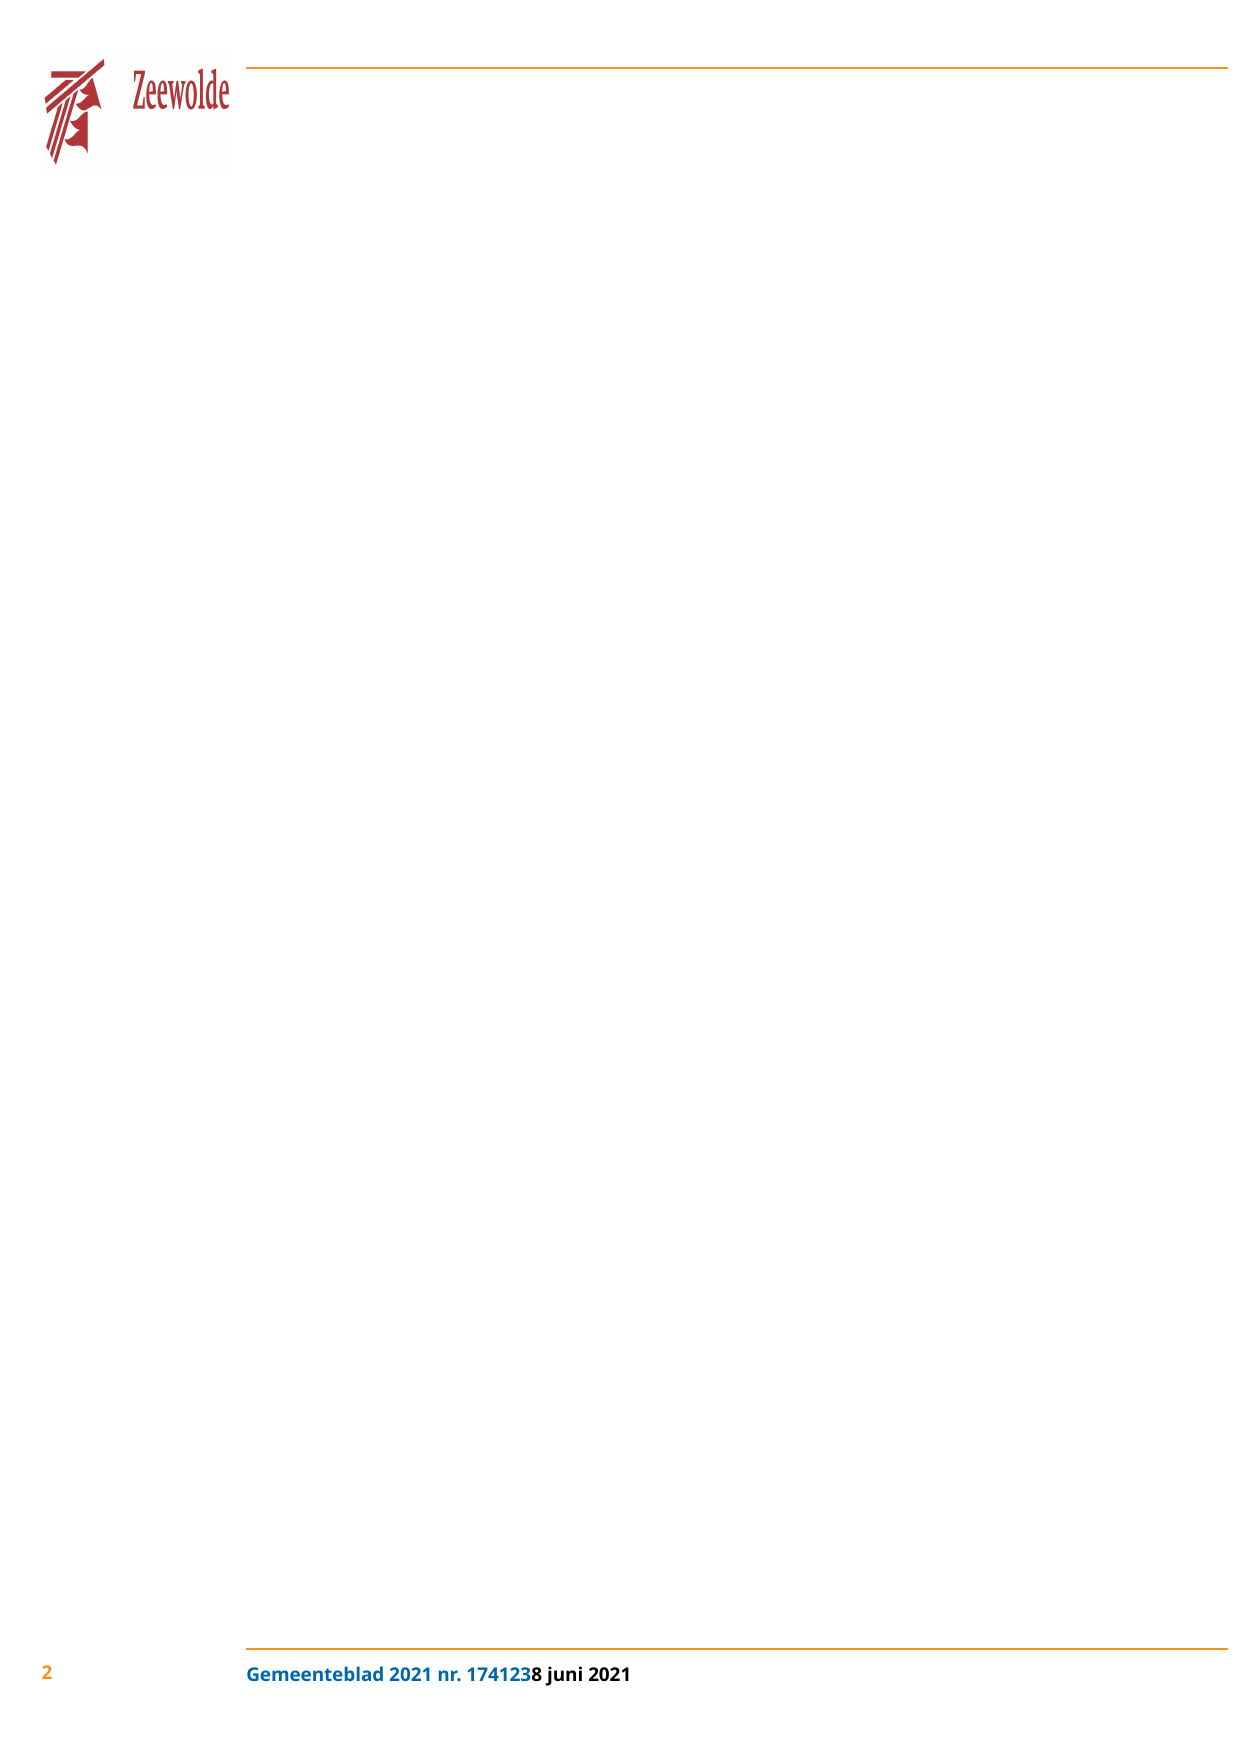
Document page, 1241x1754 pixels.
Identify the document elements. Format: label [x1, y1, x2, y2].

picture [41, 47, 231, 172]
